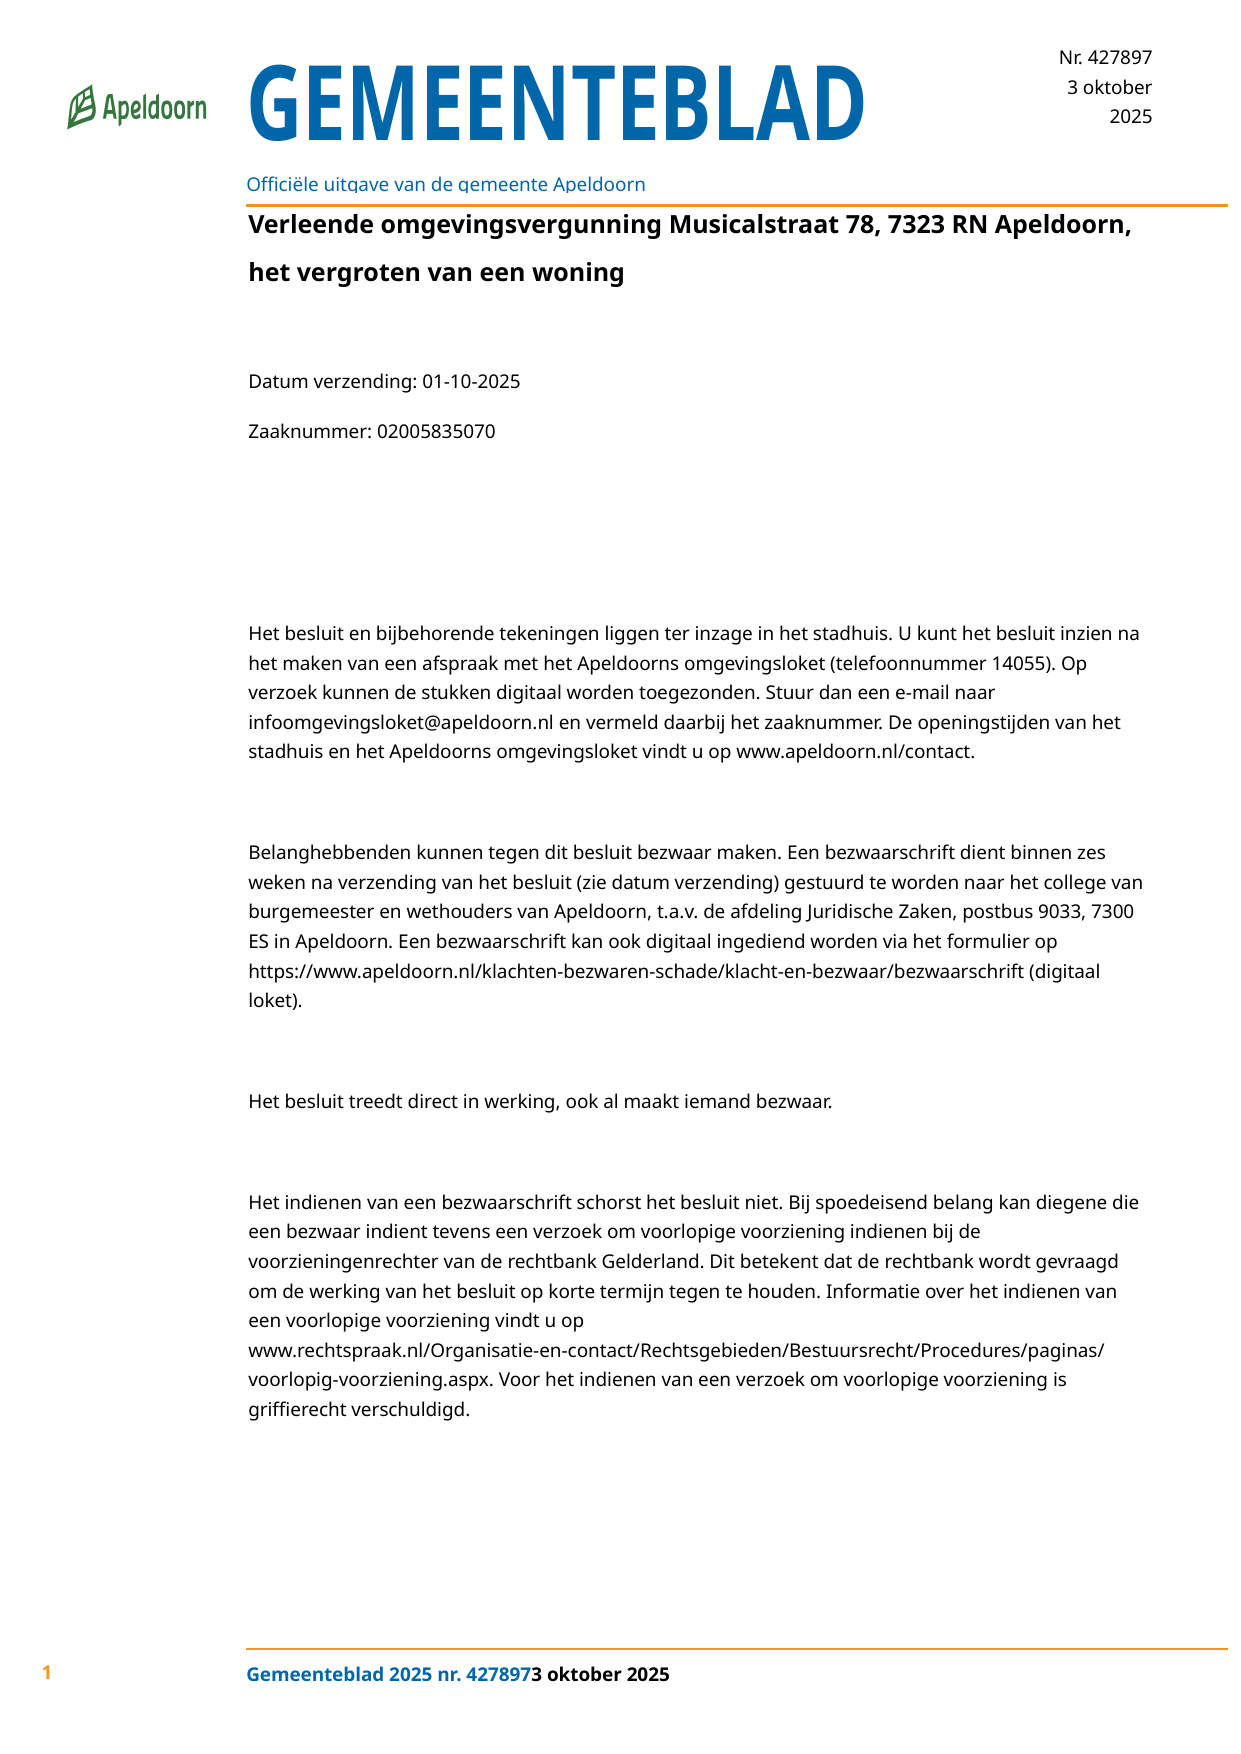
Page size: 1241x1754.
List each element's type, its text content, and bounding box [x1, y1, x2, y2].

text Zaaknummer: 02005835070 [248, 419, 1152, 444]
text Het indienen van een bezwaarschrift schorst het besluit niet. Bij spoedeisend belang kan diegene die een bezwaar indient tevens een verzoek om voorlopige voorziening indienen bij de voorzieningenrechter van de rechtbank Gelderland. Dit betekent dat de rechtbank wordt gevraagd om de werking van het besluit op korte termijn tegen te houden. Informatie over het indienen van een voorlopige voorziening vindt u op www.rechtspraak.nl/Organisatie-en-contact/Rechtsgebieden/Bestuursrecht/Procedures/paginas/voorlopig-voorziening.aspx. Voor het indienen van een verzoek om voorlopige voorziening is griffierecht verschuldigd. [248, 1189, 1152, 1422]
text Verleende omgevingsvergunning Musicalstraat 78, 7323 RN Apeldoorn, het vergroten van een woning [248, 207, 1152, 288]
text Belanghebbenden kunnen tegen dit besluit bezwaar maken. Een bezwaarschrift dient binnen zes weken na verzending van het besluit (zie datum verzending) gestuurd te worden naar het college van burgemeester en wethouders van Apeldoorn, t.a.v. de afdeling Juridische Zaken, postbus 9033, 7300 ES in Apeldoorn. Een bezwaarschrift kan ook digitaal ingediend worden via het formulier op https://www.apeldoorn.nl/klachten-bezwaren-schade/klacht-en-bezwaar/bezwaarschrift (digitaal loket). [248, 839, 1152, 1013]
picture [41, 47, 231, 172]
text Het besluit en bijbehorende tekeningen liggen ter inzage in het stadhuis. U kunt het besluit inzien na het maken van een afspraak met het Apeldoorns omgevingsloket (telefoonnummer 14055). Op verzoek kunnen de stukken digitaal worden toegezonden. Stuur dan een e-mail naar infoomgevingsloket@apeldoorn.nl en vermeld daarbij het zaaknummer. De openingstijden van het stadhuis en het Apeldoorns omgevingsloket vindt u op www.apeldoorn.nl/contact. [248, 620, 1152, 764]
text Het besluit treedt direct in werking, ook al maakt iemand bezwaar. [248, 1088, 1152, 1114]
text Datum verzending: 01-10-2025 [248, 368, 1152, 394]
